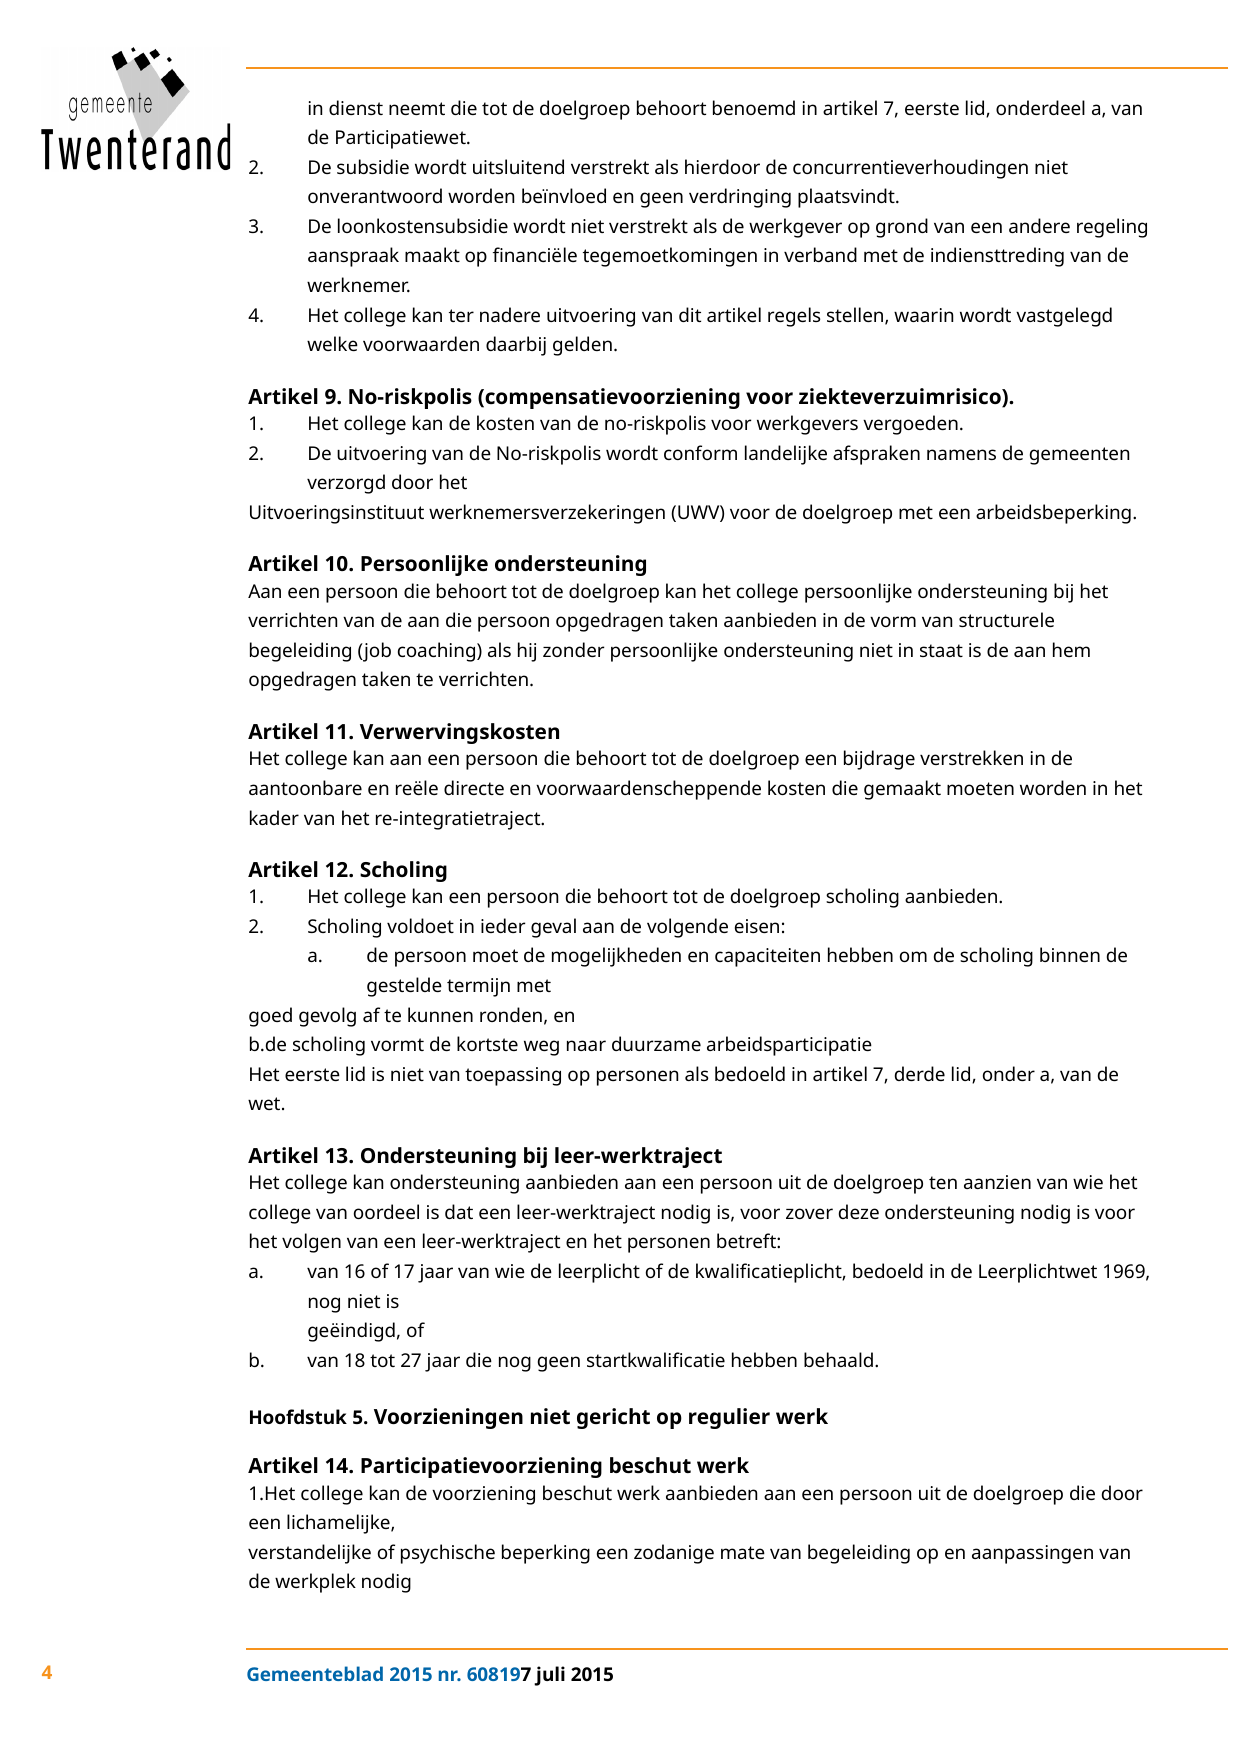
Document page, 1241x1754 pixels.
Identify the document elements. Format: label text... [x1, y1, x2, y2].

list van 16 of 17 jaar van wie de leerplicht of de kwalificatieplicht, bedoeld in de Leerplichtwet 1969, nog niet is [248, 1258, 1152, 1313]
text college van oordeel is dat een leer-werktraject nodig is, voor zover deze ondersteuning nodig is voor [248, 1199, 1152, 1225]
text het volgen van een leer-werktraject en het personen betreft: [248, 1229, 1152, 1254]
text verstandelijke of psychische beperking een zodanige mate van begeleiding op en aanpassingen van de werkplek nodig [248, 1539, 1152, 1594]
text Artikel 14. Participatievoorziening beschut werk [248, 1452, 1152, 1480]
list De subsidie wordt uitsluitend verstrekt als hierdoor de concurrentieverhoudingen niet onverantwoord worden beïnvloed en geen verdringing plaatsvindt. [248, 154, 1152, 209]
text Aan een persoon die behoort tot de doelgroep kan het college persoonlijke ondersteuning bij het verrichten van de aan die persoon opgedragen taken aanbieden in de vorm van structurele begeleiding (job coaching) als hij zonder persoonlijke ondersteuning niet in staat is de aan hem opgedragen taken te verrichten. [248, 578, 1152, 692]
picture [41, 47, 231, 172]
text Artikel 12. Scholing [248, 855, 1152, 883]
text Het college kan aan een persoon die behoort tot de doelgroep een bijdrage verstrekken in de aantoonbare en reële directe en voorwaardenscheppende kosten die gemaakt moeten worden in het kader van het re-integratietraject. [248, 746, 1152, 830]
text Artikel 9. No-riskpolis (compensatievoorziening voor ziekteverzuimrisico). [248, 382, 1152, 410]
text Uitvoeringsinstituut werknemersverzekeringen (UWV) voor de doelgroep met een arbeidsbeperking. [248, 499, 1152, 525]
text Het eerste lid is niet van toepassing op personen als bedoeld in artikel 7, derde lid, onder a, van de wet. [248, 1061, 1152, 1116]
text b.de scholing vormt de kortste weg naar duurzame arbeidsparticipatie [248, 1031, 1152, 1057]
text Artikel 10. Persoonlijke ondersteuning [248, 549, 1152, 578]
list Het college kan ter nadere uitvoering van dit artikel regels stellen, waarin wordt vastgelegd welke voorwaarden daarbij gelden. [248, 302, 1152, 357]
list De loonkostensubsidie wordt niet verstrekt als de werkgever op grond van een andere regeling aanspraak maakt op financiële tegemoetkomingen in verband met de indiensttreding van de werknemer. [248, 213, 1152, 298]
list in dienst neemt die tot de doelgroep behoort benoemd in artikel 7, eerste lid, onderdeel a, van de Participatiewet. [248, 95, 1152, 150]
text Het college kan ondersteuning aanbieden aan een persoon uit de doelgroep ten aanzien van wie het [248, 1169, 1152, 1195]
list de persoon moet de mogelijkheden en capaciteiten hebben om de scholing binnen de gestelde termijn met [307, 943, 1152, 998]
text 1.Het college kan de voorziening beschut werk aanbieden aan een persoon uit de doelgroep die door een lichamelijke, [248, 1480, 1152, 1535]
list Scholing voldoet in ieder geval aan de volgende eisen: [248, 913, 1152, 939]
list Het college kan een persoon die behoort tot de doelgroep scholing aanbieden. [248, 883, 1152, 909]
text goed gevolg af te kunnen ronden, en [248, 1002, 1152, 1028]
list De uitvoering van de No-riskpolis wordt conform landelijke afspraken namens de gemeenten verzorgd door het [248, 440, 1152, 495]
list geëindigd, of [248, 1317, 1152, 1343]
list Het college kan de kosten van de no-riskpolis voor werkgevers vergoeden. [248, 410, 1152, 436]
list van 18 tot 27 jaar die nog geen startkwalificatie hebben behaald. [248, 1347, 1152, 1373]
text Hoofdstuk 5. Voorzieningen niet gericht op regulier werk [248, 1402, 1152, 1431]
text Artikel 11. Verwervingskosten [248, 717, 1152, 746]
text Artikel 13. Ondersteuning bij leer-werktraject [248, 1141, 1152, 1169]
